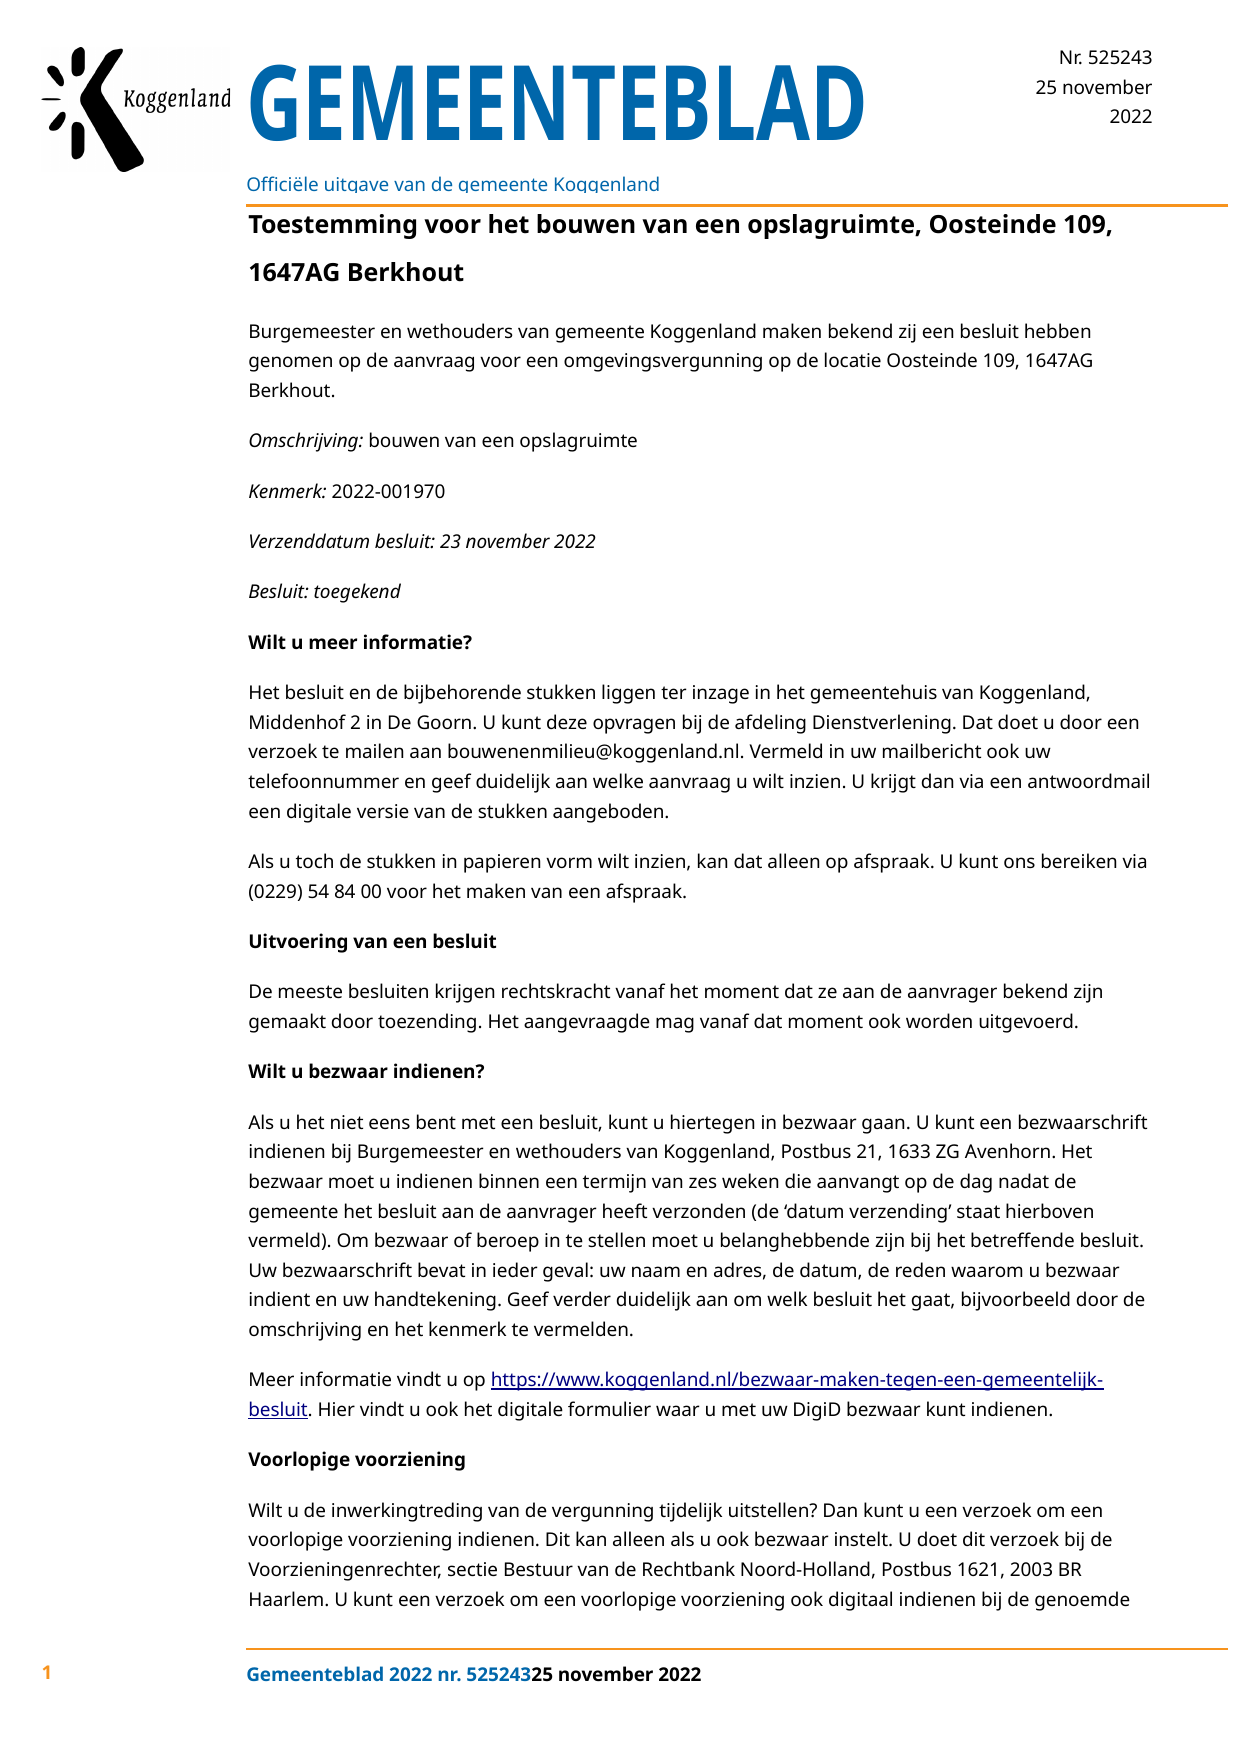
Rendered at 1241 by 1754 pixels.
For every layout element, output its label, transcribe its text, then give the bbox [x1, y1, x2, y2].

text Wilt u bezwaar indienen? [248, 1059, 1152, 1084]
text Kenmerk: 2022-001970 [248, 478, 1152, 504]
text Wilt u meer informatie? [248, 629, 1152, 655]
text Omschrijving: bouwen van een opslagruimte [248, 427, 1152, 453]
text Als u toch de stukken in papieren vorm wilt inzien, kan dat alleen op afspraak. U kunt ons bereiken via (0229) 54 84 00 voor het maken van een afspraak. [248, 848, 1152, 904]
text Voorlopige voorziening [248, 1447, 1152, 1472]
text Uitvoering van een besluit [248, 928, 1152, 954]
text Meer informatie vindt u op https://www.koggenland.nl/bezwaar-maken-tegen-een-gemeentelijk-besluit. Hier vindt u ook het digitale formulier waar u met uw DigiD bezwaar kunt indienen. [248, 1367, 1152, 1422]
text De meeste besluiten krijgen rechtskracht vanaf het moment dat ze aan de aanvrager bekend zijn gemaakt door toezending. Het aangevraagde mag vanaf dat moment ook worden uitgevoerd. [248, 979, 1152, 1034]
text Als u het niet eens bent met een besluit, kunt u hiertegen in bezwaar gaan. U kunt een bezwaarschrift indienen bij Burgemeester en wethouders van Koggenland, Postbus 21, 1633 ZG Avenhorn. Het bezwaar moet u indienen binnen een termijn van zes weken die aanvangt op de dag nadat de gemeente het besluit aan de aanvrager heeft verzonden (de ‘datum verzending’ staat hierboven vermeld). Om bezwaar of beroep in te stellen moet u belanghebbende zijn bij het betreffende besluit. Uw bezwaarschrift bevat in ieder geval: uw naam en adres, de datum, de reden waarom u bezwaar indient en uw handtekening. Geef verder duidelijk aan om welk besluit het gaat, bijvoorbeeld door de omschrijving en het kenmerk te vermelden. [248, 1109, 1152, 1342]
text Toestemming voor het bouwen van een opslagruimte, Oosteinde 109, 1647AG Berkhout [248, 207, 1152, 288]
picture [41, 47, 231, 172]
text Burgemeester en wethouders van gemeente Koggenland maken bekend zij een besluit hebben genomen op de aanvraag voor een omgevingsvergunning op de locatie Oosteinde 109, 1647AG Berkhout. [248, 318, 1152, 403]
text Verzenddatum besluit: 23 november 2022 [248, 528, 1152, 554]
text Het besluit en de bijbehorende stukken liggen ter inzage in het gemeentehuis van Koggenland, Middenhof 2 in De Goorn. U kunt deze opvragen bij de afdeling Dienstverlening. Dat doet u door een verzoek te mailen aan bouwenenmilieu@koggenland.nl. Vermeld in uw mailbericht ook uw telefoonnummer en geef duidelijk aan welke aanvraag u wilt inzien. U krijgt dan via een antwoordmail een digitale versie van de stukken aangeboden. [248, 679, 1152, 824]
text Wilt u de inwerkingtreding van de vergunning tijdelijk uitstellen? Dan kunt u een verzoek om een voorlopige voorziening indienen. Dit kan alleen als u ook bezwaar instelt. U doet dit verzoek bij de Voorzieningenrechter, sectie Bestuur van de Rechtbank Noord-Holland, Postbus 1621, 2003 BR Haarlem. U kunt een verzoek om een voorlopige voorziening ook digitaal indienen bij de genoemde [248, 1497, 1152, 1612]
text Besluit: toegekend [248, 579, 1152, 604]
